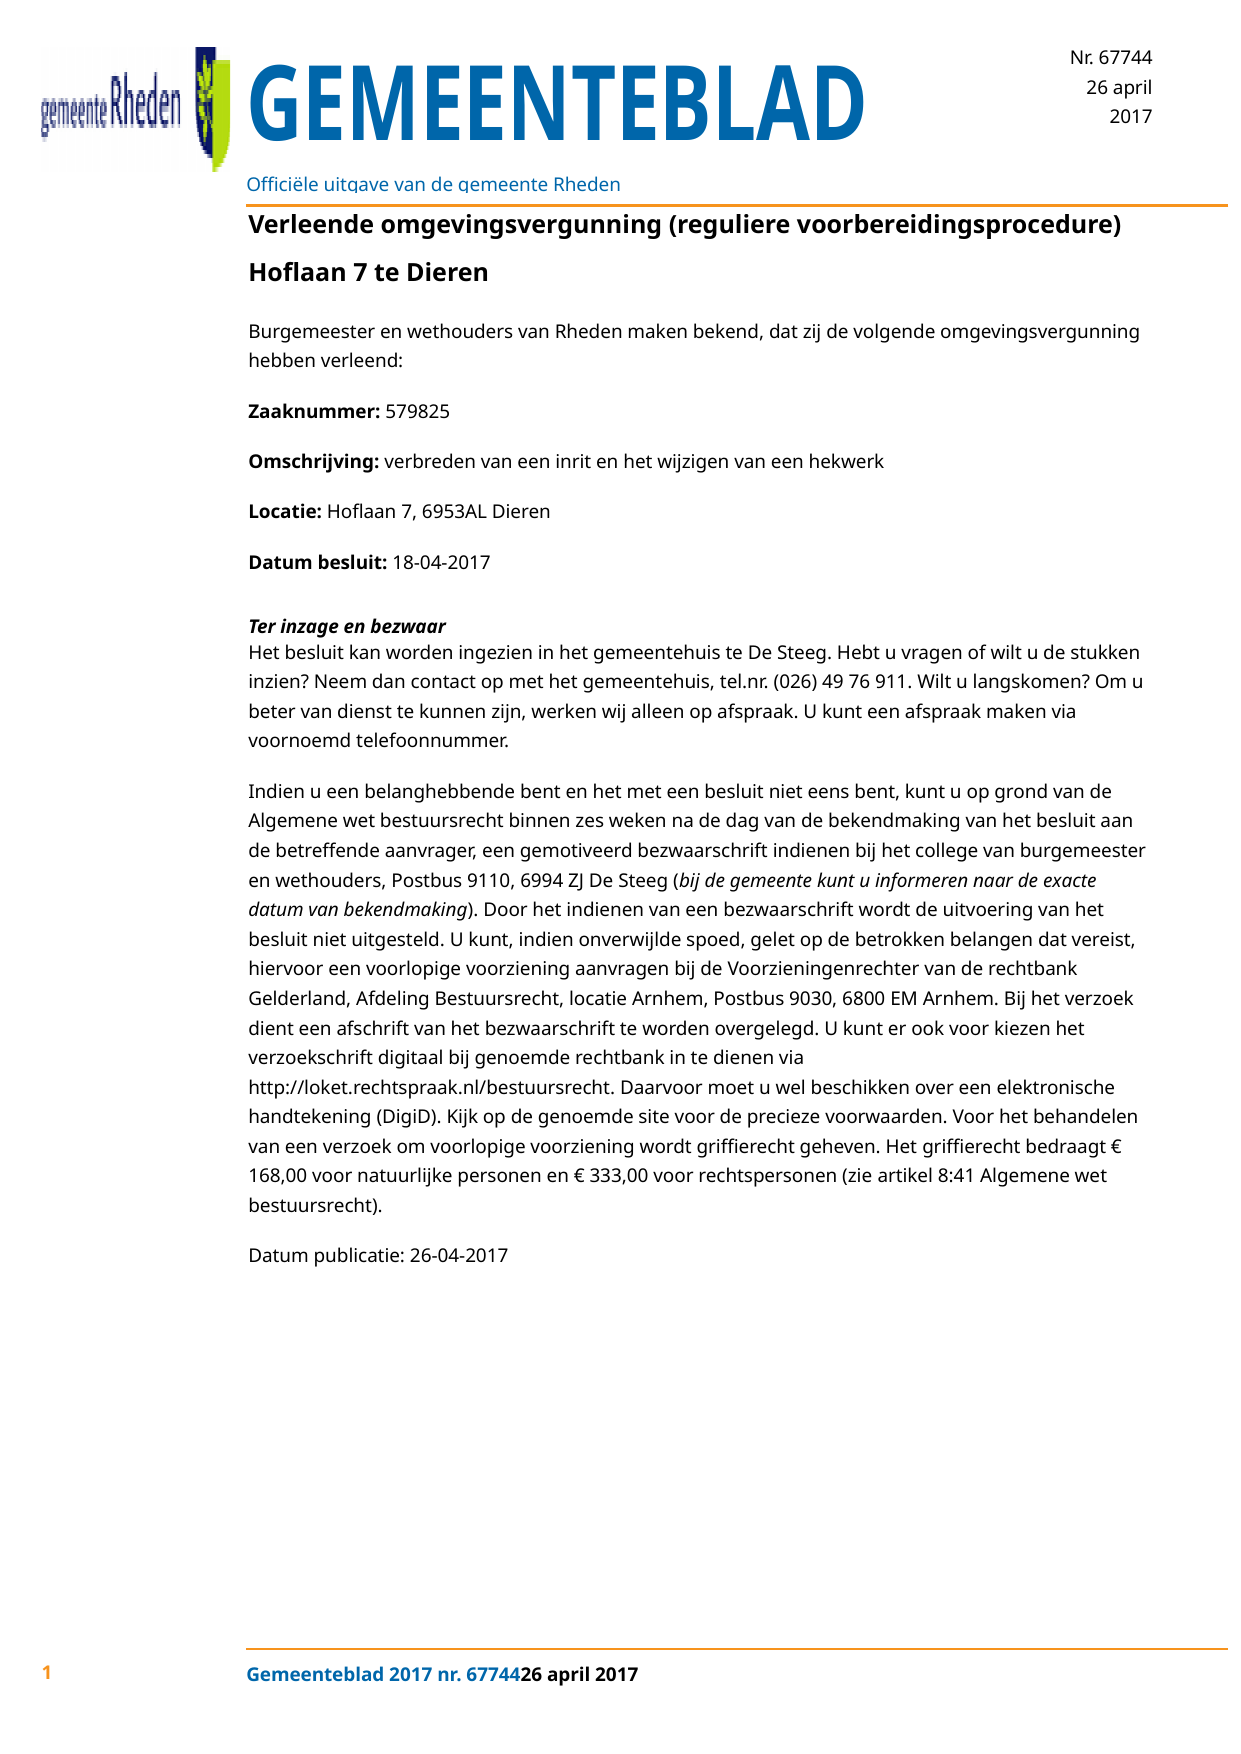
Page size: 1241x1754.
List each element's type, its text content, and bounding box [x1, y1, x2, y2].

text Datum besluit: 18-04-2017 [248, 549, 1152, 575]
text Datum publicatie: 26-04-2017 [248, 1243, 1152, 1268]
text Zaaknummer: 579825 [248, 398, 1152, 424]
text Indien u een belanghebbende bent en het met een besluit niet eens bent, kunt u op grond van de Algemene wet bestuursrecht binnen zes weken na de dag van de bekendmaking van het besluit aan de betreffende aanvrager, een gemotiveerd bezwaarschrift indienen bij het college van burgemeester en wethouders, Postbus 9110, 6994 ZJ De Steeg (bij de gemeente kunt u informeren naar de exacte datum van bekendmaking). Door het indienen van een bezwaarschrift wordt de uitvoering van het besluit niet uitgesteld. U kunt, indien onverwijlde spoed, gelet op de betrokken belangen dat vereist, hiervoor een voorlopige voorziening aanvragen bij de Voorzieningenrechter van de rechtbank Gelderland, Afdeling Bestuursrecht, locatie Arnhem, Postbus 9030, 6800 EM Arnhem. Bij het verzoek dient een afschrift van het bezwaarschrift te worden overgelegd. U kunt er ook voor kiezen het verzoekschrift digitaal bij genoemde rechtbank in te dienen via http://loket.rechtspraak.nl/bestuursrecht. Daarvoor moet u wel beschikken over een elektronische handtekening (DigiD). Kijk op de genoemde site voor de precieze voorwaarden. Voor het behandelen van een verzoek om voorlopige voorziening wordt griffierecht geheven. Het griffierecht bedraagt € 168,00 voor natuurlijke personen en € 333,00 voor rechtspersonen (zie artikel 8:41 Algemene wet bestuursrecht). [248, 778, 1152, 1218]
text Burgemeester en wethouders van Rheden maken bekend, dat zij de volgende omgevingsvergunning hebben verleend: [248, 318, 1152, 373]
picture [41, 47, 231, 172]
text Verleende omgevingsvergunning (reguliere voorbereidingsprocedure) Hoflaan 7 te Dieren [248, 207, 1152, 288]
text Ter inzage en bezwaar [248, 613, 1152, 639]
text Locatie: Hoflaan 7, 6953AL Dieren [248, 499, 1152, 524]
text Omschrijving: verbreden van een inrit en het wijzigen van een hekwerk [248, 448, 1152, 474]
text Het besluit kan worden ingezien in het gemeentehuis te De Steeg. Hebt u vragen of wilt u de stukken inzien? Neem dan contact op met het gemeentehuis, tel.nr. (026) 49 76 911. Wilt u langskomen? Om u beter van dienst te kunnen zijn, werken wij alleen op afspraak. U kunt een afspraak maken via voornoemd telefoonnummer. [248, 639, 1152, 753]
